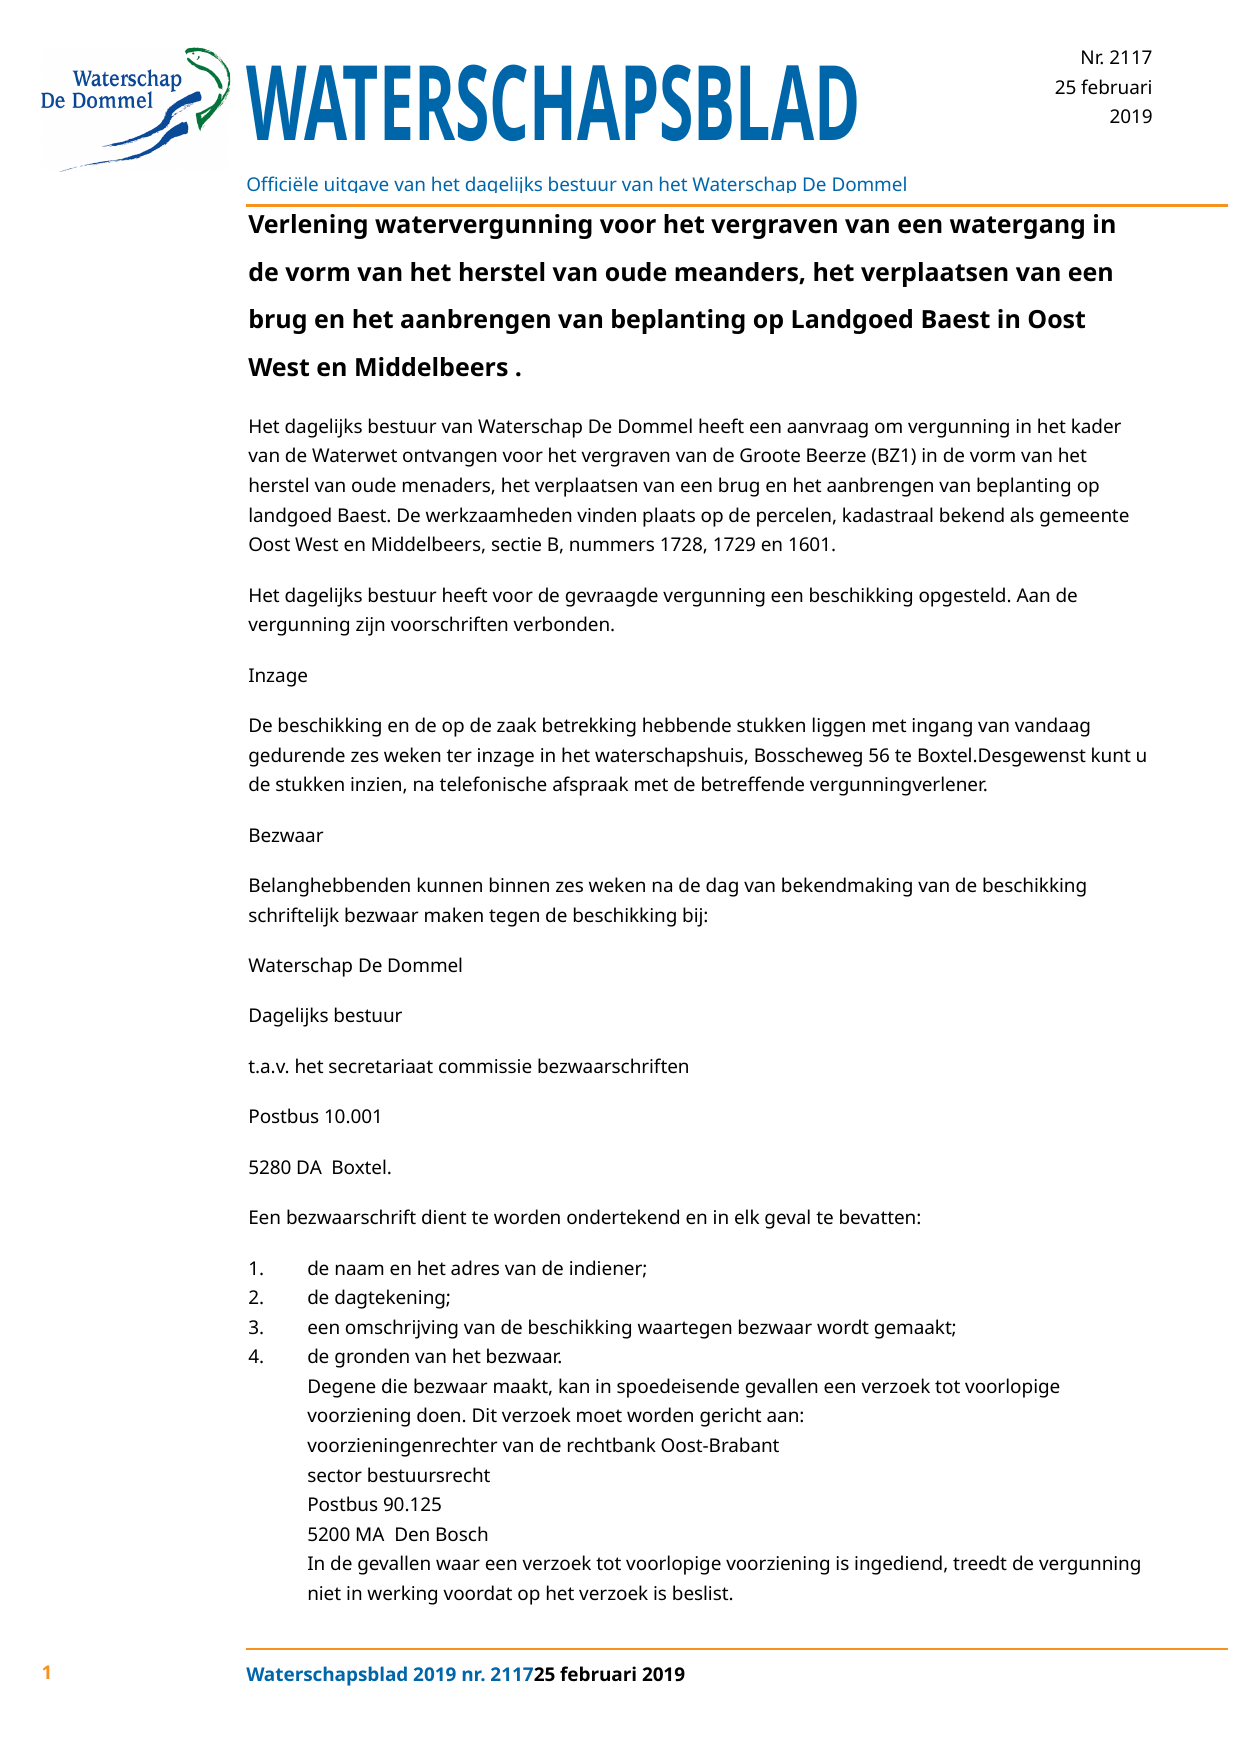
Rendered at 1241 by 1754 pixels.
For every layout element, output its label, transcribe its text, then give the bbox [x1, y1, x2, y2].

text Een bezwaarschrift dient te worden ondertekend en in elk geval te bevatten: [248, 1204, 1152, 1230]
list een omschrijving van de beschikking waartegen bezwaar wordt gemaakt; [248, 1314, 1152, 1340]
text Belanghebbenden kunnen binnen zes weken na de dag van bekendmaking van de beschikking schriftelijk bezwaar maken tegen de beschikking bij: [248, 872, 1152, 928]
text Inzage [248, 662, 1152, 688]
text De beschikking en de op de zaak betrekking hebbende stukken liggen met ingang van vandaag gedurende zes weken ter inzage in het waterschapshuis, Bosscheweg 56 te Boxtel.Desgewenst kunt u de stukken inzien, na telefonische afspraak met de betreffende vergunningverlener. [248, 712, 1152, 797]
text t.a.v. het secretariaat commissie bezwaarschriften [248, 1053, 1152, 1079]
text 5280 DA Boxtel. [248, 1154, 1152, 1180]
text Waterschap De Dommel [248, 952, 1152, 978]
list 5200 MA Den Bosch [248, 1521, 1152, 1547]
list de naam en het adres van de indiener; [248, 1255, 1152, 1281]
list voorzieningenrechter van de rechtbank Oost-Brabant [248, 1432, 1152, 1458]
list In de gevallen waar een verzoek tot voorlopige voorziening is ingediend, treedt de vergunning niet in werking voordat op het verzoek is beslist. [248, 1551, 1152, 1606]
list sector bestuursrecht [248, 1462, 1152, 1488]
list Degene die bezwaar maakt, kan in spoedeisende gevallen een verzoek tot voorlopige voorziening doen. Dit verzoek moet worden gericht aan: [248, 1373, 1152, 1428]
list de dagtekening; [248, 1284, 1152, 1310]
text Het dagelijks bestuur heeft voor de gevraagde vergunning een beschikking opgesteld. Aan de vergunning zijn voorschriften verbonden. [248, 582, 1152, 637]
text Verlening watervergunning voor het vergraven van een watergang in de vorm van het herstel van oude meanders, het verplaatsen van een brug en het aanbrengen van beplanting op Landgoed Baest in Oost West en Middelbeers . [248, 207, 1152, 384]
list Postbus 90.125 [248, 1491, 1152, 1517]
picture [41, 47, 231, 172]
list de gronden van het bezwaar. [248, 1343, 1152, 1369]
text Het dagelijks bestuur van Waterschap De Dommel heeft een aanvraag om vergunning in het kader van de Waterwet ontvangen voor het vergraven van de Groote Beerze (BZ1) in de vorm van het herstel van oude menaders, het verplaatsen van een brug en het aanbrengen van beplanting op landgoed Baest. De werkzaamheden vinden plaats op de percelen, kadastraal bekend als gemeente Oost West en Middelbeers, sectie B, nummers 1728, 1729 en 1601. [248, 413, 1152, 557]
text Bezwaar [248, 822, 1152, 848]
text Postbus 10.001 [248, 1103, 1152, 1129]
text Dagelijks bestuur [248, 1003, 1152, 1028]
